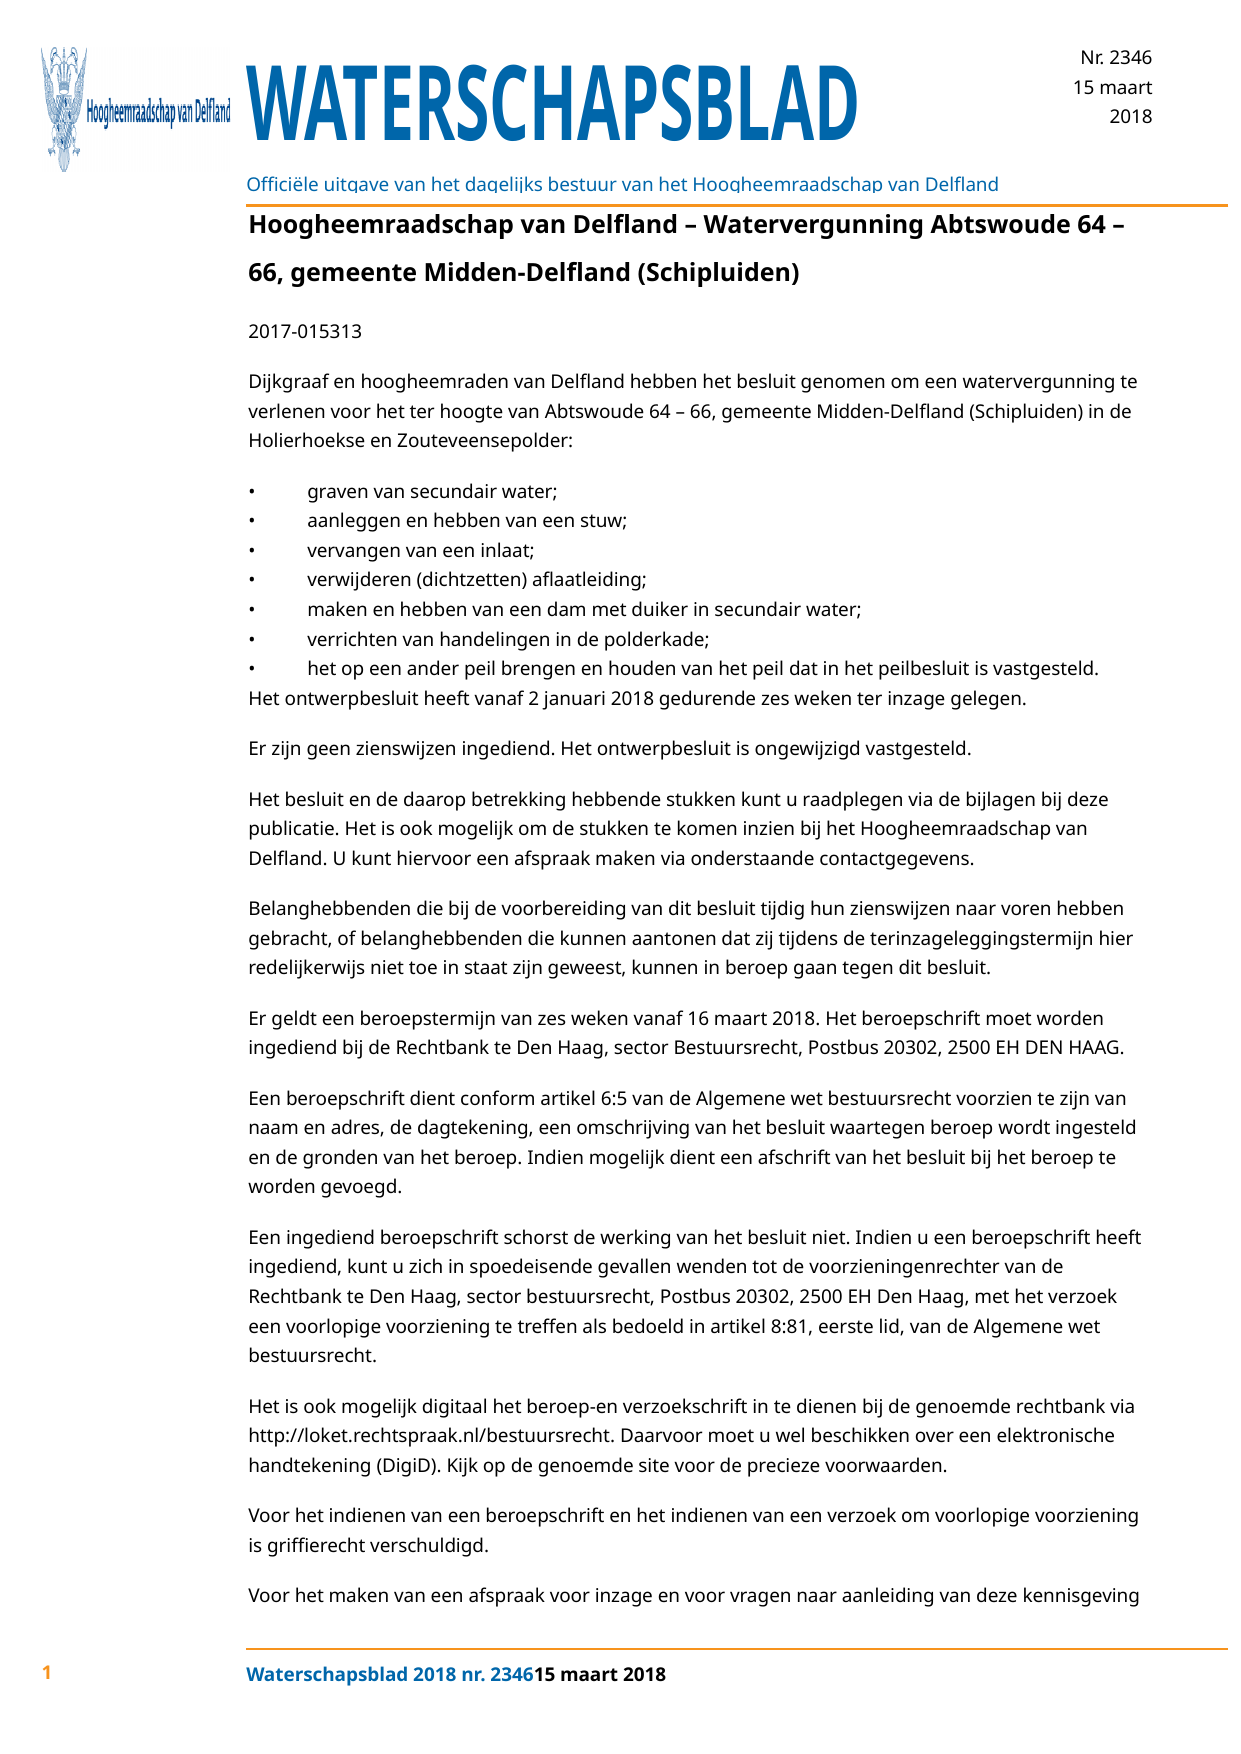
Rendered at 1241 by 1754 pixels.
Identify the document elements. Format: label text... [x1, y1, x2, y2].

text Een ingediend beroepschrift schorst de werking van het besluit niet. Indien u een beroepschrift heeft ingediend, kunt u zich in spoedeisende gevallen wenden tot de voorzieningenrechter van de Rechtbank te Den Haag, sector bestuursrecht, Postbus 20302, 2500 EH Den Haag, met het verzoek een voorlopige voorziening te treffen als bedoeld in artikel 8:81, eerste lid, van de Algemene wet bestuursrecht. [248, 1224, 1152, 1368]
text Hoogheemraadschap van Delfland – Watervergunning Abtswoude 64 – 66, gemeente Midden-Delfland (Schipluiden) [248, 207, 1152, 288]
text Het is ook mogelijk digitaal het beroep-en verzoekschrift in te dienen bij de genoemde rechtbank via http://loket.rechtspraak.nl/bestuursrecht. Daarvoor moet u wel beschikken over een elektronische handtekening (DigiD). Kijk op de genoemde site voor de precieze voorwaarden. [248, 1393, 1152, 1478]
text Belanghebbenden die bij de voorbereiding van dit besluit tijdig hun zienswijzen naar voren hebben gebracht, of belanghebbenden die kunnen aantonen dat zij tijdens de terinzageleggingstermijn hier redelijkerwijs niet toe in staat zijn geweest, kunnen in beroep gaan tegen dit besluit. [248, 895, 1152, 980]
list aanleggen en hebben van een stuw; [248, 507, 1152, 533]
list het op een ander peil brengen en houden van het peil dat in het peilbesluit is vastgesteld. [248, 655, 1152, 681]
text 2017-015313 [248, 318, 1152, 344]
text Er geldt een beroepstermijn van zes weken vanaf 16 maart 2018. Het beroepschrift moet worden ingediend bij de Rechtbank te Den Haag, sector Bestuursrecht, Postbus 20302, 2500 EH DEN HAAG. [248, 1005, 1152, 1060]
text Het besluit en de daarop betrekking hebbende stukken kunt u raadplegen via de bijlagen bij deze publicatie. Het is ook mogelijk om de stukken te komen inzien bij het Hoogheemraadschap van Delfland. U kunt hiervoor een afspraak maken via onderstaande contactgegevens. [248, 786, 1152, 871]
list maken en hebben van een dam met duiker in secundair water; [248, 596, 1152, 622]
text Een beroepschrift dient conform artikel 6:5 van de Algemene wet bestuursrecht voorzien te zijn van naam en adres, de dagtekening, een omschrijving van het besluit waartegen beroep wordt ingesteld en de gronden van het beroep. Indien mogelijk dient een afschrift van het besluit bij het beroep te worden gevoegd. [248, 1085, 1152, 1199]
text Dijkgraaf en hoogheemraden van Delfland hebben het besluit genomen om een watervergunning te verlenen voor het ter hoogte van Abtswoude 64 – 66, gemeente Midden-Delfland (Schipluiden) in de Holierhoekse en Zouteveensepolder: [248, 368, 1152, 453]
list verrichten van handelingen in de polderkade; [248, 626, 1152, 652]
text Voor het indienen van een beroepschrift en het indienen van een verzoek om voorlopige voorziening is griffierecht verschuldigd. [248, 1502, 1152, 1558]
list vervangen van een inlaat; [248, 537, 1152, 563]
list graven van secundair water; [248, 478, 1152, 504]
text Er zijn geen zienswijzen ingediend. Het ontwerpbesluit is ongewijzigd vastgesteld. [248, 735, 1152, 761]
text Het ontwerpbesluit heeft vanaf 2 januari 2018 gedurende zes weken ter inzage gelegen. [248, 685, 1152, 711]
picture [41, 47, 231, 172]
list verwijderen (dichtzetten) aflaatleiding; [248, 567, 1152, 592]
text Voor het maken van een afspraak voor inzage en voor vragen naar aanleiding van deze kennisgeving [248, 1582, 1152, 1608]
